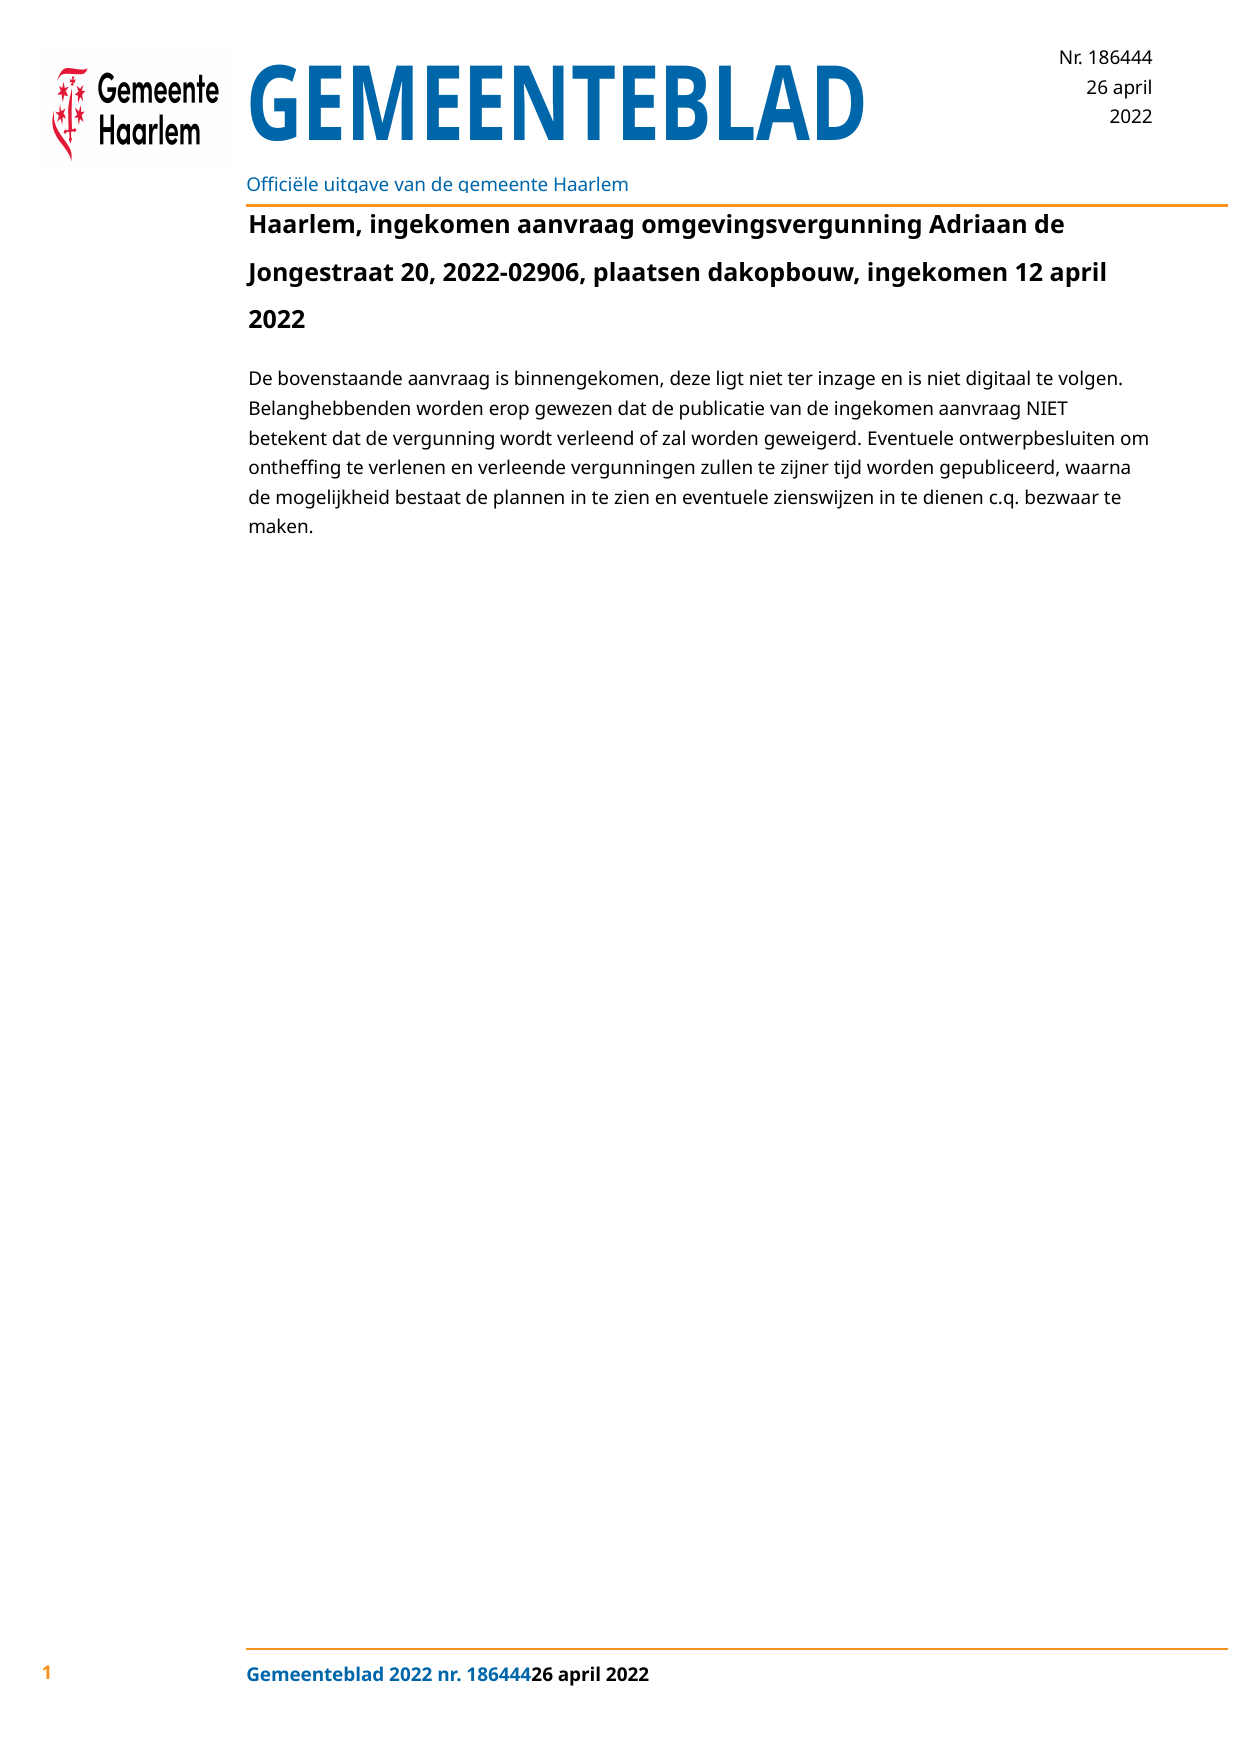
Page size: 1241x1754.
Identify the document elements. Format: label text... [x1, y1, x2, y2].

text De bovenstaande aanvraag is binnengekomen, deze ligt niet ter inzage en is niet digitaal te volgen. Belanghebbenden worden erop gewezen dat de publicatie van de ingekomen aanvraag NIET betekent dat de vergunning wordt verleend of zal worden geweigerd. Eventuele ontwerpbesluiten om ontheffing te verlenen en verleende vergunningen zullen te zijner tijd worden gepubliceerd, waarna de mogelijkheid bestaat de plannen in te zien en eventuele zienswijzen in te dienen c.q. bezwaar te maken. [248, 366, 1152, 539]
text Haarlem, ingekomen aanvraag omgevingsvergunning Adriaan de Jongestraat 20, 2022-02906, plaatsen dakopbouw, ingekomen 12 april 2022 [248, 207, 1152, 336]
picture [41, 47, 231, 172]
